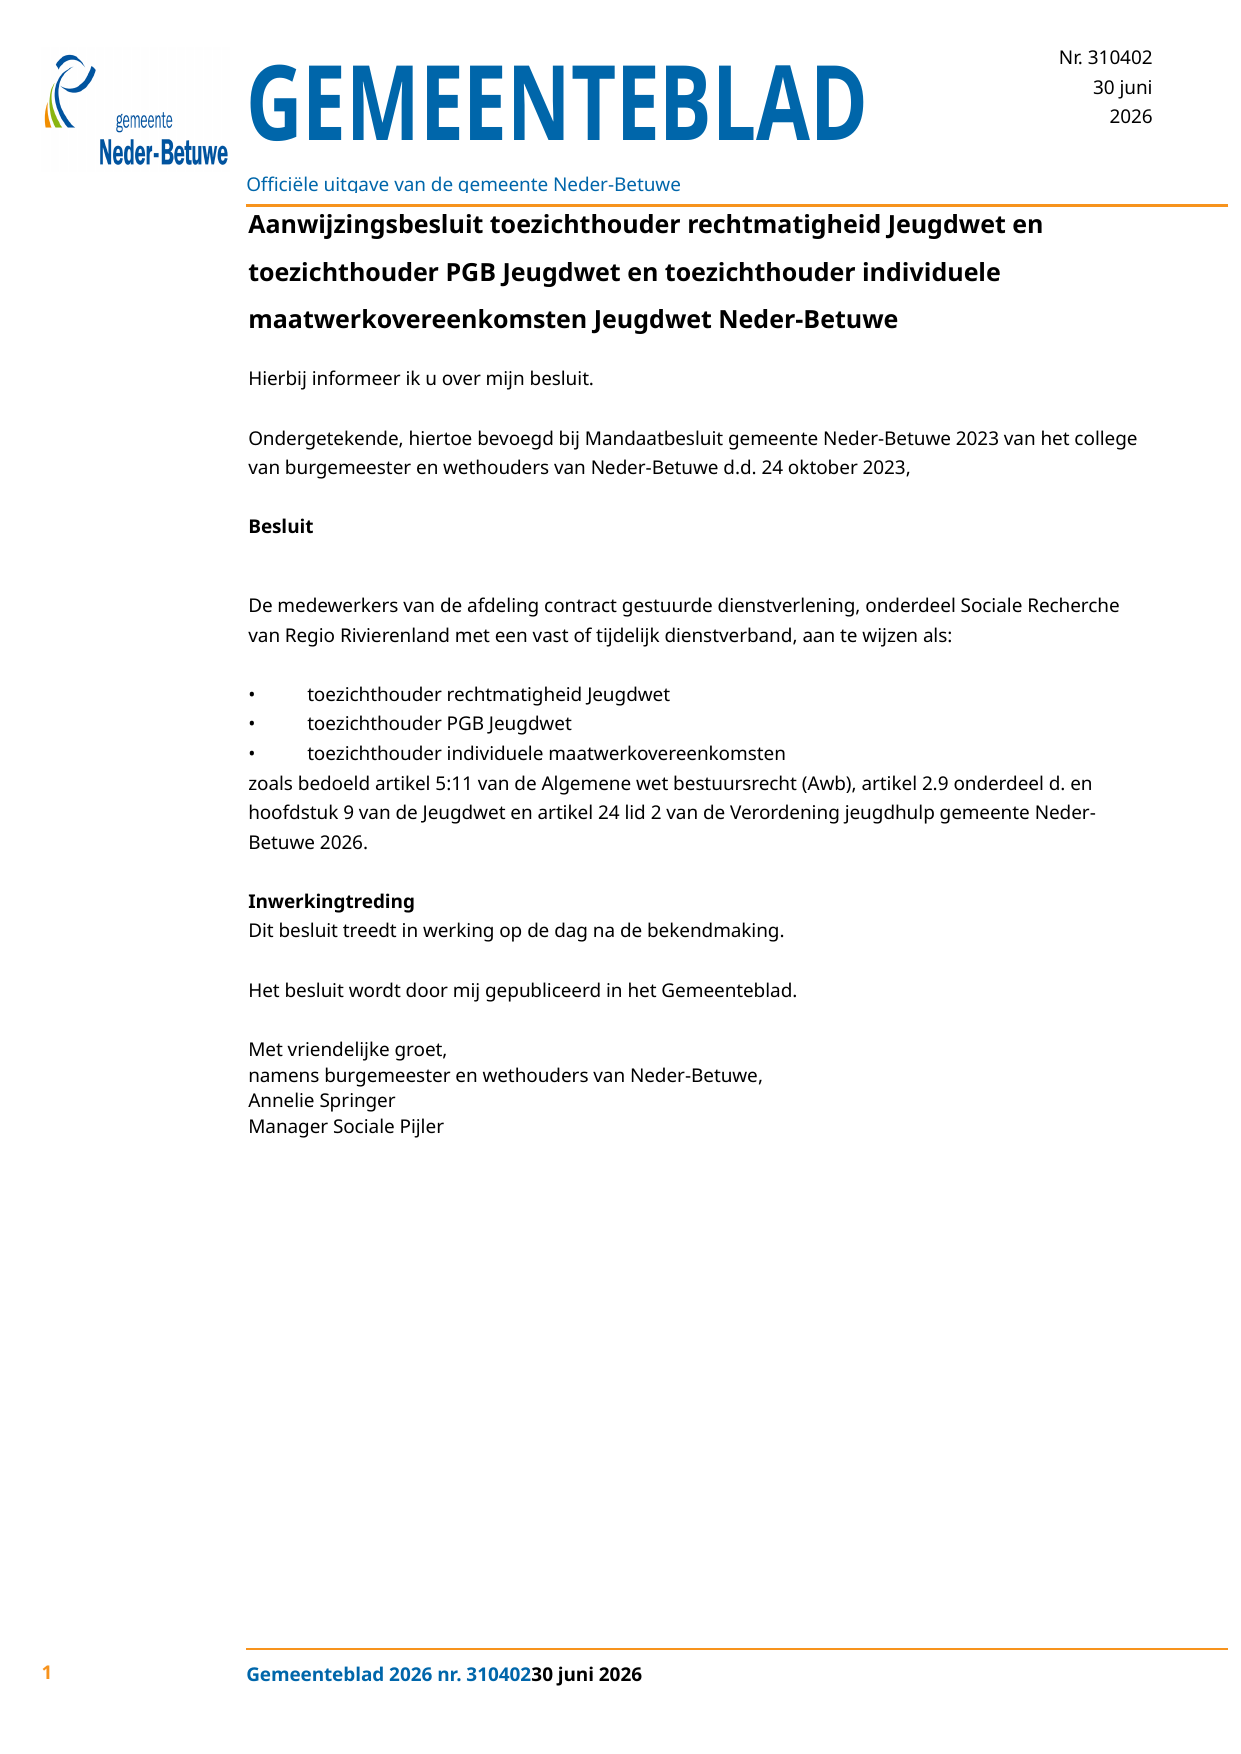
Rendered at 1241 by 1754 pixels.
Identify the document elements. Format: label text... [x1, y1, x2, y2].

list toezichthouder rechtmatigheid Jeugdwet [248, 681, 1152, 707]
list toezichthouder individuele maatwerkovereenkomsten [248, 740, 1152, 766]
text Manager Sociale Pijler [248, 1113, 1152, 1139]
list toezichthouder PGB Jeugdwet [248, 711, 1152, 736]
text Aanwijzingsbesluit toezichthouder rechtmatigheid Jeugdwet en toezichthouder PGB Jeugdwet en toezichthouder individuele maatwerkovereenkomsten Jeugdwet Neder-Betuwe [248, 207, 1152, 336]
text Hierbij informeer ik u over mijn besluit. [248, 366, 1152, 391]
text De medewerkers van de afdeling contract gestuurde dienstverlening, onderdeel Sociale Recherche van Regio Rivierenland met een vast of tijdelijk dienstverband, aan te wijzen als: [248, 592, 1152, 648]
text Ondergetekende, hiertoe bevoegd bij Mandaatbesluit gemeente Neder-Betuwe 2023 van het college van burgemeester en wethouders van Neder-Betuwe d.d. 24 oktober 2023, [248, 425, 1152, 480]
text Met vriendelijke groet, [248, 1036, 1152, 1062]
text namens burgemeester en wethouders van Neder-Betuwe, [248, 1062, 1152, 1087]
text Annelie Springer [248, 1087, 1152, 1113]
text Besluit [248, 513, 1152, 539]
text Het besluit wordt door mij gepubliceerd in het Gemeenteblad. [248, 977, 1152, 1003]
text Dit besluit treedt in werking op de dag na de bekendmaking. [248, 918, 1152, 943]
text Inwerkingtreding [248, 888, 1152, 914]
picture [41, 47, 231, 172]
text zoals bedoeld artikel 5:11 van de Algemene wet bestuursrecht (Awb), artikel 2.9 onderdeel d. en hoofdstuk 9 van de Jeugdwet en artikel 24 lid 2 van de Verordening jeugdhulp gemeente Neder-Betuwe 2026. [248, 770, 1152, 855]
